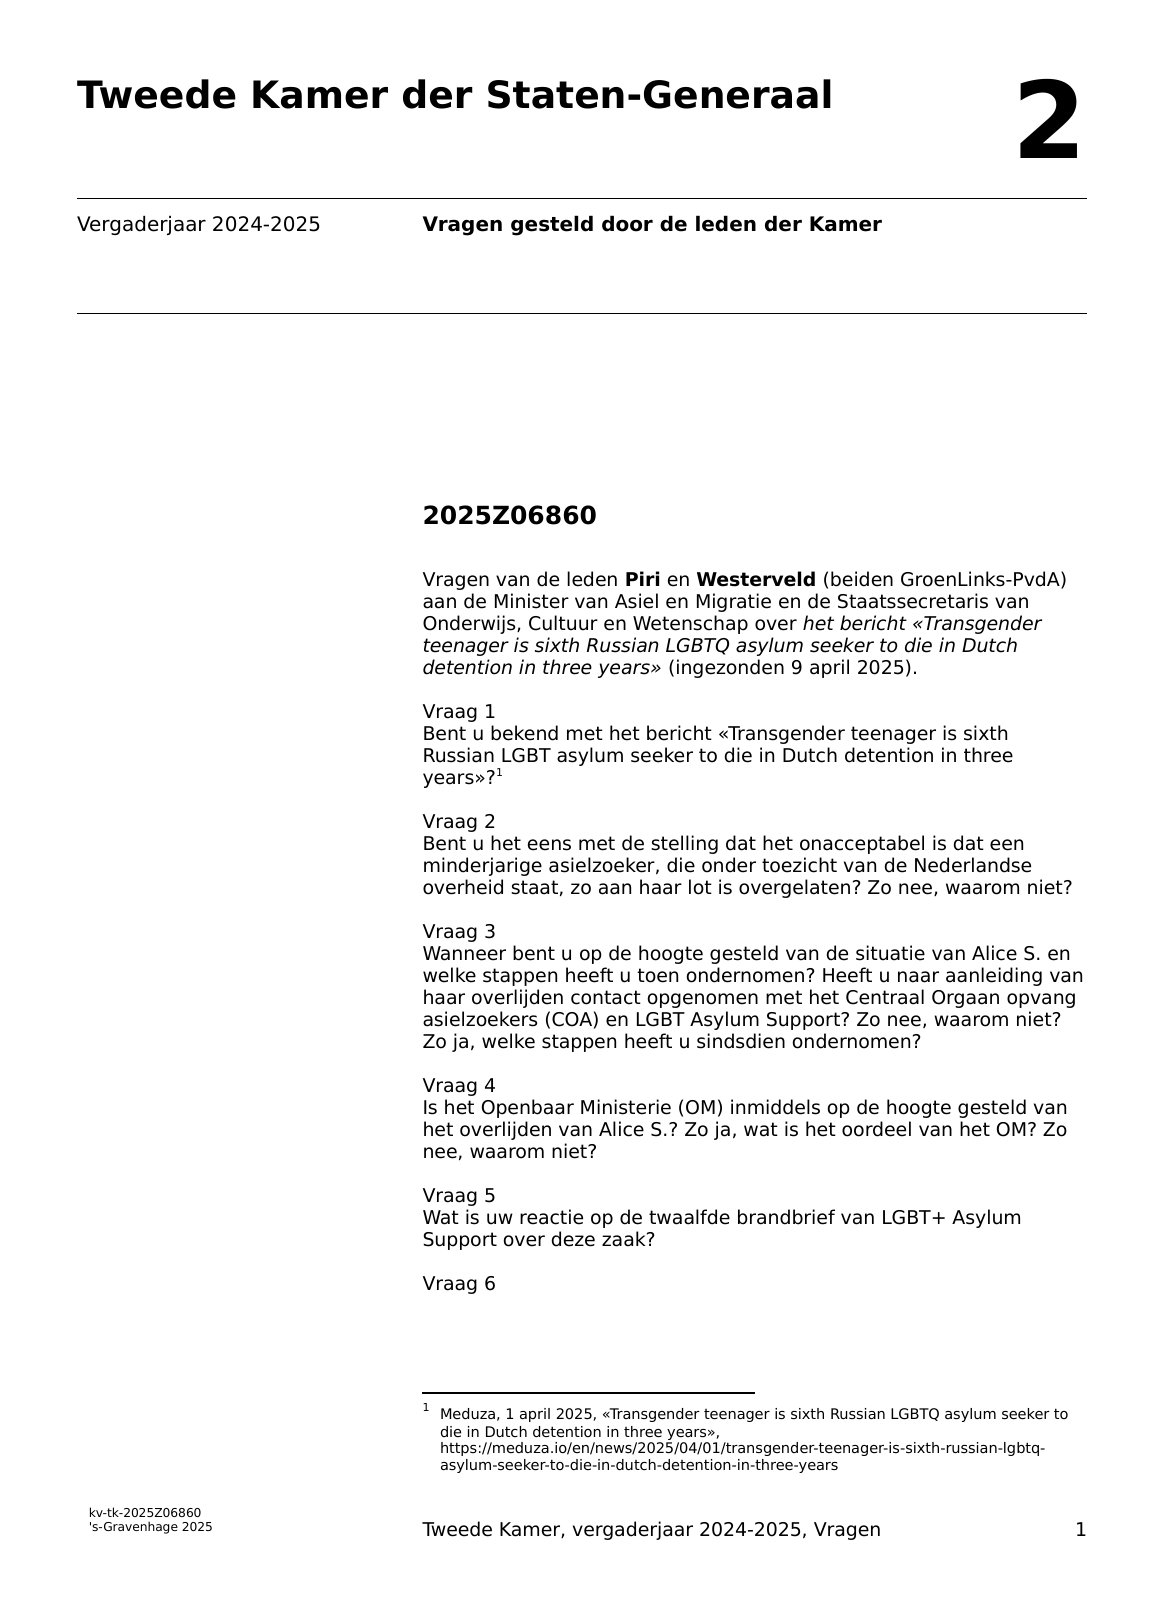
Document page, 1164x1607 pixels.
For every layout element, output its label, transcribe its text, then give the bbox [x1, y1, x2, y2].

text Vraag 3 [422, 921, 1087, 943]
text Bent u bekend met het bericht «Transgender teenager is sixth Russian LGBT asylum seeker to die in Dutch detention in three years»? [422, 723, 1087, 789]
text Vraag 5 [422, 1185, 1087, 1207]
text Vraag 6 [422, 1273, 1087, 1295]
text Meduza, 1 april 2025, «Transgender teenager is sixth Russian LGBTQ asylum seeker to die in Dutch detention in three years», https://meduza.io/en/news/2025/04/01/transgender-teenager-is-sixth-russian-lgbtq-asylum-seeker-to-die-in-dutch-detention-in-three-years [422, 1402, 1087, 1474]
table_cell Vergaderjaar 2024-2025 [77, 199, 422, 313]
text 's-Gravenhage 2025 [88, 1520, 323, 1534]
text kv-tk-2025Z06860 [88, 1506, 323, 1520]
text Vragen van de leden Piri en Westerveld (beiden GroenLinks-PvdA) aan de Minister van Asiel en Migratie en de Staatssecretaris van Onderwijs, Cultuur en Wetenschap over het bericht «Transgender teenager is sixth Russian LGBTQ asylum seeker to die in Dutch detention in three years» (ingezonden 9 april 2025). [422, 569, 1087, 679]
text 2025Z06860 [422, 501, 1087, 531]
text Bent u het eens met de stelling dat het onacceptabel is dat een minderjarige asielzoeker, die onder toezicht van de Nederlandse overheid staat, zo aan haar lot is overgelaten? Zo nee, waarom niet? [422, 833, 1087, 899]
text Wat is uw reactie op de twaalfde brandbrief van LGBT+ Asylum Support over deze zaak? [422, 1207, 1087, 1251]
table_header Tweede Kamer der Staten-Generaal [77, 59, 886, 198]
table_cell Vragen gesteld door de leden der Kamer [422, 199, 1087, 313]
text Wanneer bent u op de hoogte gesteld van de situatie van Alice S. en welke stappen heeft u toen ondernomen? Heeft u naar aanleiding van haar overlijden contact opgenomen met het Centraal Orgaan opvang asielzoekers (COA) en LGBT Asylum Support? Zo nee, waarom niet? Zo ja, welke stappen heeft u sindsdien ondernomen? [422, 943, 1087, 1053]
text Vraag 1 [422, 701, 1087, 723]
table_header 2 [886, 59, 1087, 198]
text Is het Openbaar Ministerie (OM) inmiddels op de hoogte gesteld van het overlijden van Alice S.? Zo ja, wat is het oordeel van het OM? Zo nee, waarom niet? [422, 1097, 1087, 1163]
text Vraag 2 [422, 811, 1087, 833]
text Vraag 4 [422, 1075, 1087, 1097]
